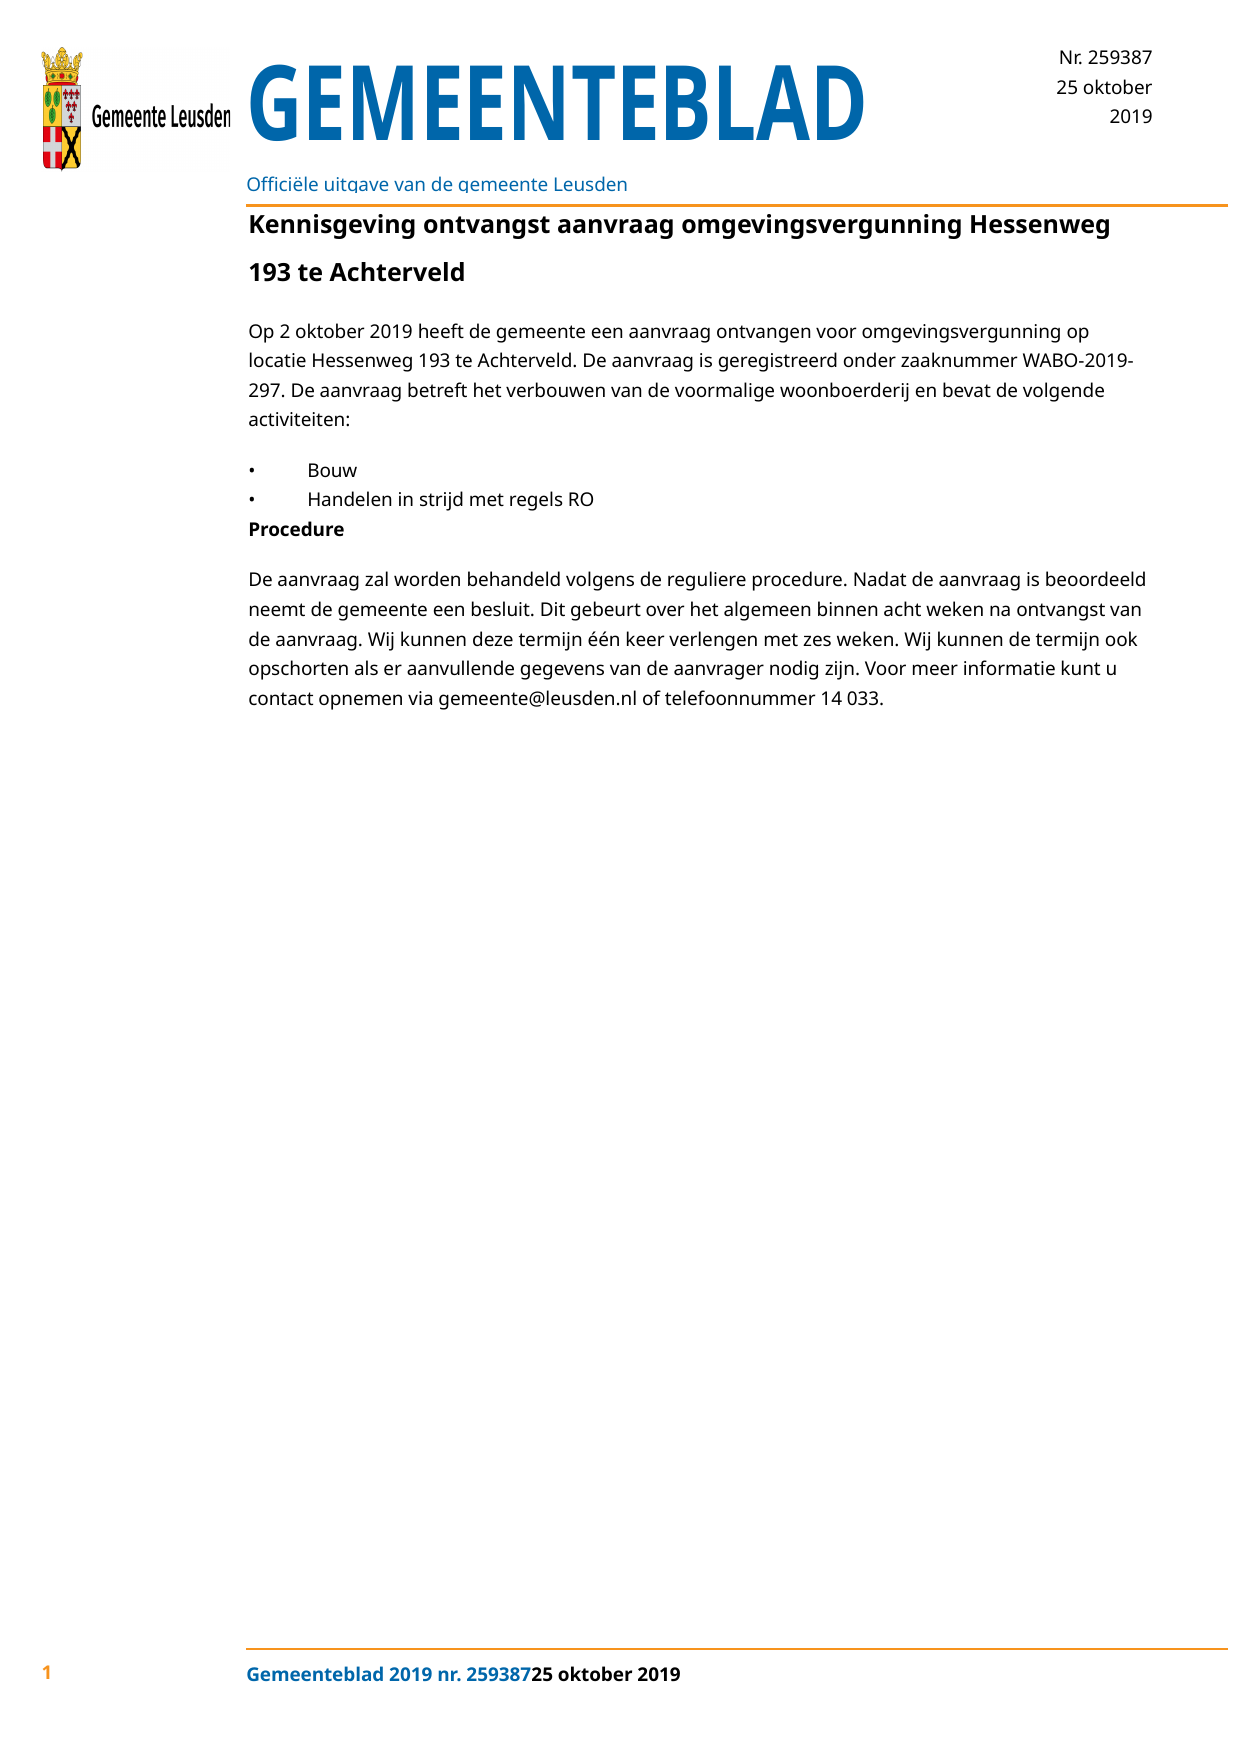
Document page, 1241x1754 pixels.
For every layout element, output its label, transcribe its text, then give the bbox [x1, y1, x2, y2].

text Kennisgeving ontvangst aanvraag omgevingsvergunning Hessenweg 193 te Achterveld [248, 207, 1152, 288]
text Procedure [248, 516, 1152, 542]
list Handelen in strijd met regels RO [248, 487, 1152, 512]
picture [41, 47, 231, 172]
list Bouw [248, 457, 1152, 483]
text Op 2 oktober 2019 heeft de gemeente een aanvraag ontvangen voor omgevingsvergunning op locatie Hessenweg 193 te Achterveld. De aanvraag is geregistreerd onder zaaknummer WABO-2019-297. De aanvraag betreft het verbouwen van de voormalige woonboerderij en bevat de volgende activiteiten: [248, 318, 1152, 432]
text De aanvraag zal worden behandeld volgens de reguliere procedure. Nadat de aanvraag is beoordeeld neemt de gemeente een besluit. Dit gebeurt over het algemeen binnen acht weken na ontvangst van de aanvraag. Wij kunnen deze termijn één keer verlengen met zes weken. Wij kunnen de termijn ook opschorten als er aanvullende gegevens van de aanvrager nodig zijn. Voor meer informatie kunt u contact opnemen via gemeente@leusden.nl of telefoonnummer 14 033. [248, 567, 1152, 711]
